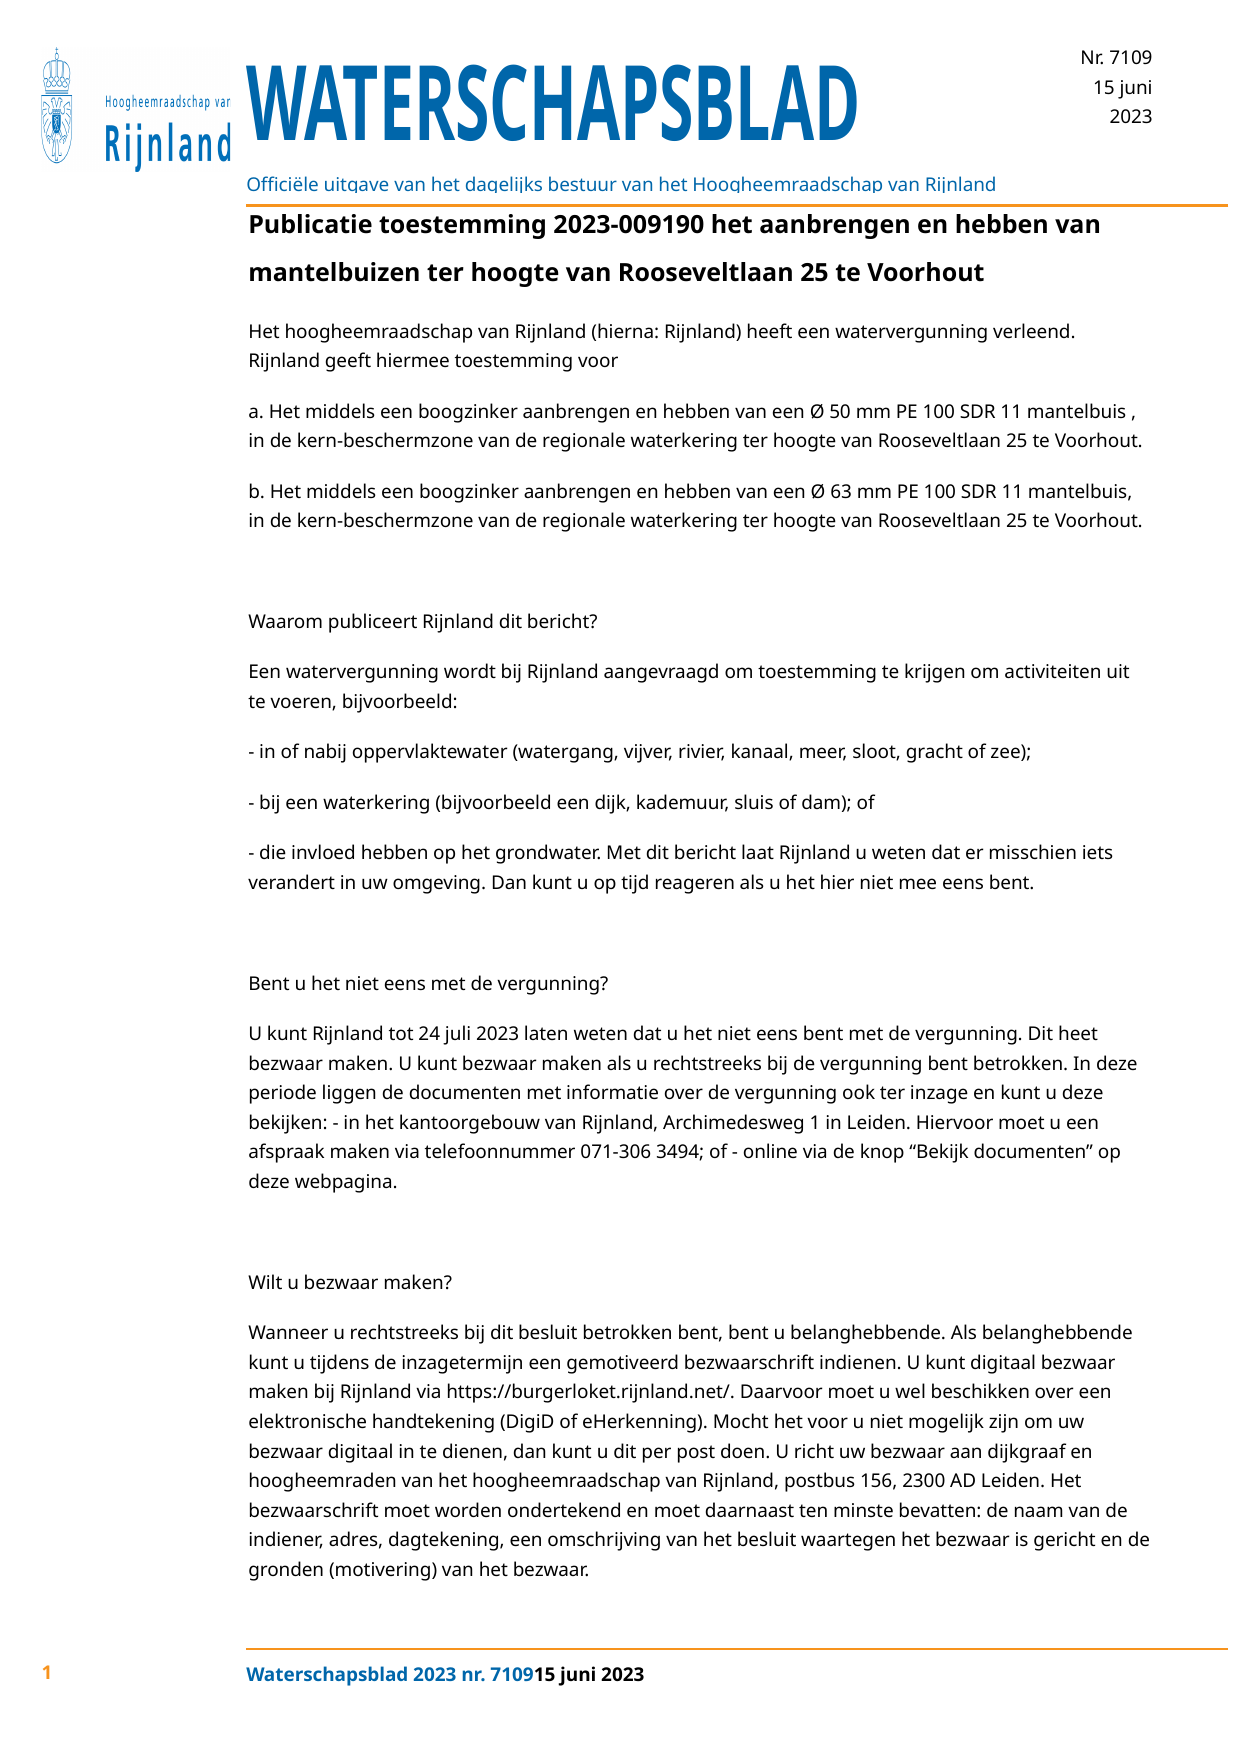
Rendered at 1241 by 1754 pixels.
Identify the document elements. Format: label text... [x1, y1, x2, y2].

text - bij een waterkering (bijvoorbeeld een dijk, kademuur, sluis of dam); of [248, 789, 1152, 815]
text a. Het middels een boogzinker aanbrengen en hebben van een Ø 50 mm PE 100 SDR 11 mantelbuis , in de kern-beschermzone van de regionale waterkering ter hoogte van Rooseveltlaan 25 te Voorhout. [248, 398, 1152, 453]
text Wilt u bezwaar maken? [248, 1269, 1152, 1295]
text U kunt Rijnland tot 24 juli 2023 laten weten dat u het niet eens bent met de vergunning. Dit heet bezwaar maken. U kunt bezwaar maken als u rechtstreeks bij de vergunning bent betrokken. In deze periode liggen de documenten met informatie over de vergunning ook ter inzage en kunt u deze bekijken: - in het kantoorgebouw van Rijnland, Archimedesweg 1 in Leiden. Hiervoor moet u een afspraak maken via telefoonnummer 071-306 3494; of - online via de knop “Bekijk documenten” op deze webpagina. [248, 1020, 1152, 1194]
text b. Het middels een boogzinker aanbrengen en hebben van een Ø 63 mm PE 100 SDR 11 mantelbuis, in de kern-beschermzone van de regionale waterkering ter hoogte van Rooseveltlaan 25 te Voorhout. [248, 478, 1152, 533]
text Het hoogheemraadschap van Rijnland (hierna: Rijnland) heeft een watervergunning verleend. Rijnland geeft hiermee toestemming voor [248, 318, 1152, 373]
text Publicatie toestemming 2023-009190 het aanbrengen en hebben van mantelbuizen ter hoogte van Rooseveltlaan 25 te Voorhout [248, 207, 1152, 288]
picture [41, 47, 231, 172]
text - in of nabij oppervlaktewater (watergang, vijver, rivier, kanaal, meer, sloot, gracht of zee); [248, 739, 1152, 764]
text Bent u het niet eens met de vergunning? [248, 970, 1152, 996]
text Waarom publiceert Rijnland dit bericht? [248, 608, 1152, 634]
text Wanneer u rechtstreeks bij dit besluit betrokken bent, bent u belanghebbende. Als belanghebbende kunt u tijdens de inzagetermijn een gemotiveerd bezwaarschrift indienen. U kunt digitaal bezwaar maken bij Rijnland via https://burgerloket.rijnland.net/. Daarvoor moet u wel beschikken over een elektronische handtekening (DigiD of eHerkenning). Mocht het voor u niet mogelijk zijn om uw bezwaar digitaal in te dienen, dan kunt u dit per post doen. U richt uw bezwaar aan dijkgraaf en hoogheemraden van het hoogheemraadschap van Rijnland, postbus 156, 2300 AD Leiden. Het bezwaarschrift moet worden ondertekend en moet daarnaast ten minste bevatten: de naam van de indiener, adres, dagtekening, een omschrijving van het besluit waartegen het bezwaar is gericht en de gronden (motivering) van het bezwaar. [248, 1319, 1152, 1582]
text - die invloed hebben op het grondwater. Met dit bericht laat Rijnland u weten dat er misschien iets verandert in uw omgeving. Dan kunt u op tijd reageren als u het hier niet mee eens bent. [248, 839, 1152, 895]
text Een watervergunning wordt bij Rijnland aangevraagd om toestemming te krijgen om activiteiten uit te voeren, bijvoorbeeld: [248, 659, 1152, 714]
